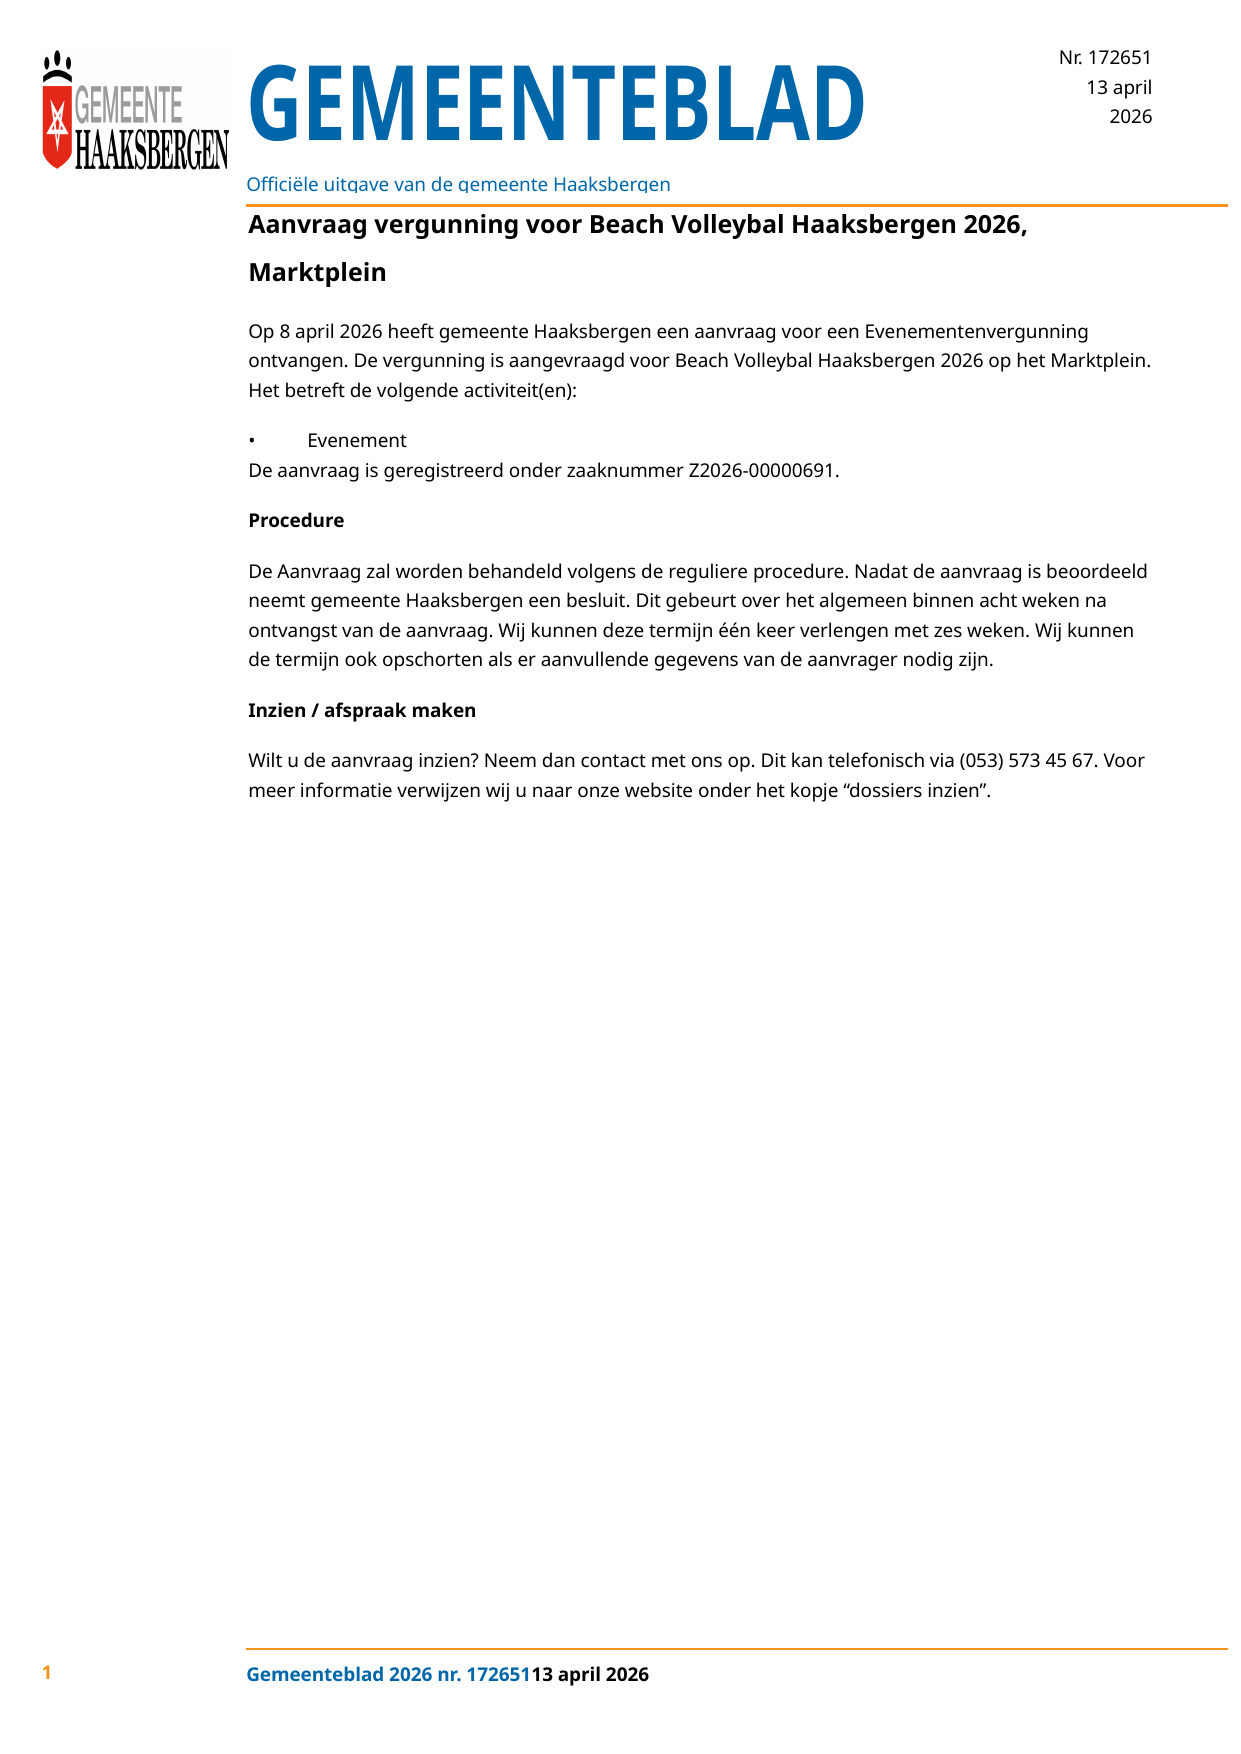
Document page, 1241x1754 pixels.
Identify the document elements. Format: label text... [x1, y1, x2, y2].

text De Aanvraag zal worden behandeld volgens de reguliere procedure. Nadat de aanvraag is beoordeeld neemt gemeente Haaksbergen een besluit. Dit gebeurt over het algemeen binnen acht weken na ontvangst van de aanvraag. Wij kunnen deze termijn één keer verlengen met zes weken. Wij kunnen de termijn ook opschorten als er aanvullende gegevens van de aanvrager nodig zijn. [248, 558, 1152, 672]
list Evenement [248, 427, 1152, 453]
text Op 8 april 2026 heeft gemeente Haaksbergen een aanvraag voor een Evenementenvergunning ontvangen. De vergunning is aangevraagd voor Beach Volleybal Haaksbergen 2026 op het Marktplein. Het betreft de volgende activiteit(en): [248, 318, 1152, 403]
text De aanvraag is geregistreerd onder zaaknummer Z2026-00000691. [248, 457, 1152, 483]
text Aanvraag vergunning voor Beach Volleybal Haaksbergen 2026, Marktplein [248, 207, 1152, 288]
text Inzien / afspraak maken [248, 697, 1152, 723]
picture [41, 47, 231, 172]
text Wilt u de aanvraag inzien? Neem dan contact met ons op. Dit kan telefonisch via (053) 573 45 67. Voor meer informatie verwijzen wij u naar onze website onder het kopje “dossiers inzien”. [248, 747, 1152, 803]
text Procedure [248, 507, 1152, 533]
